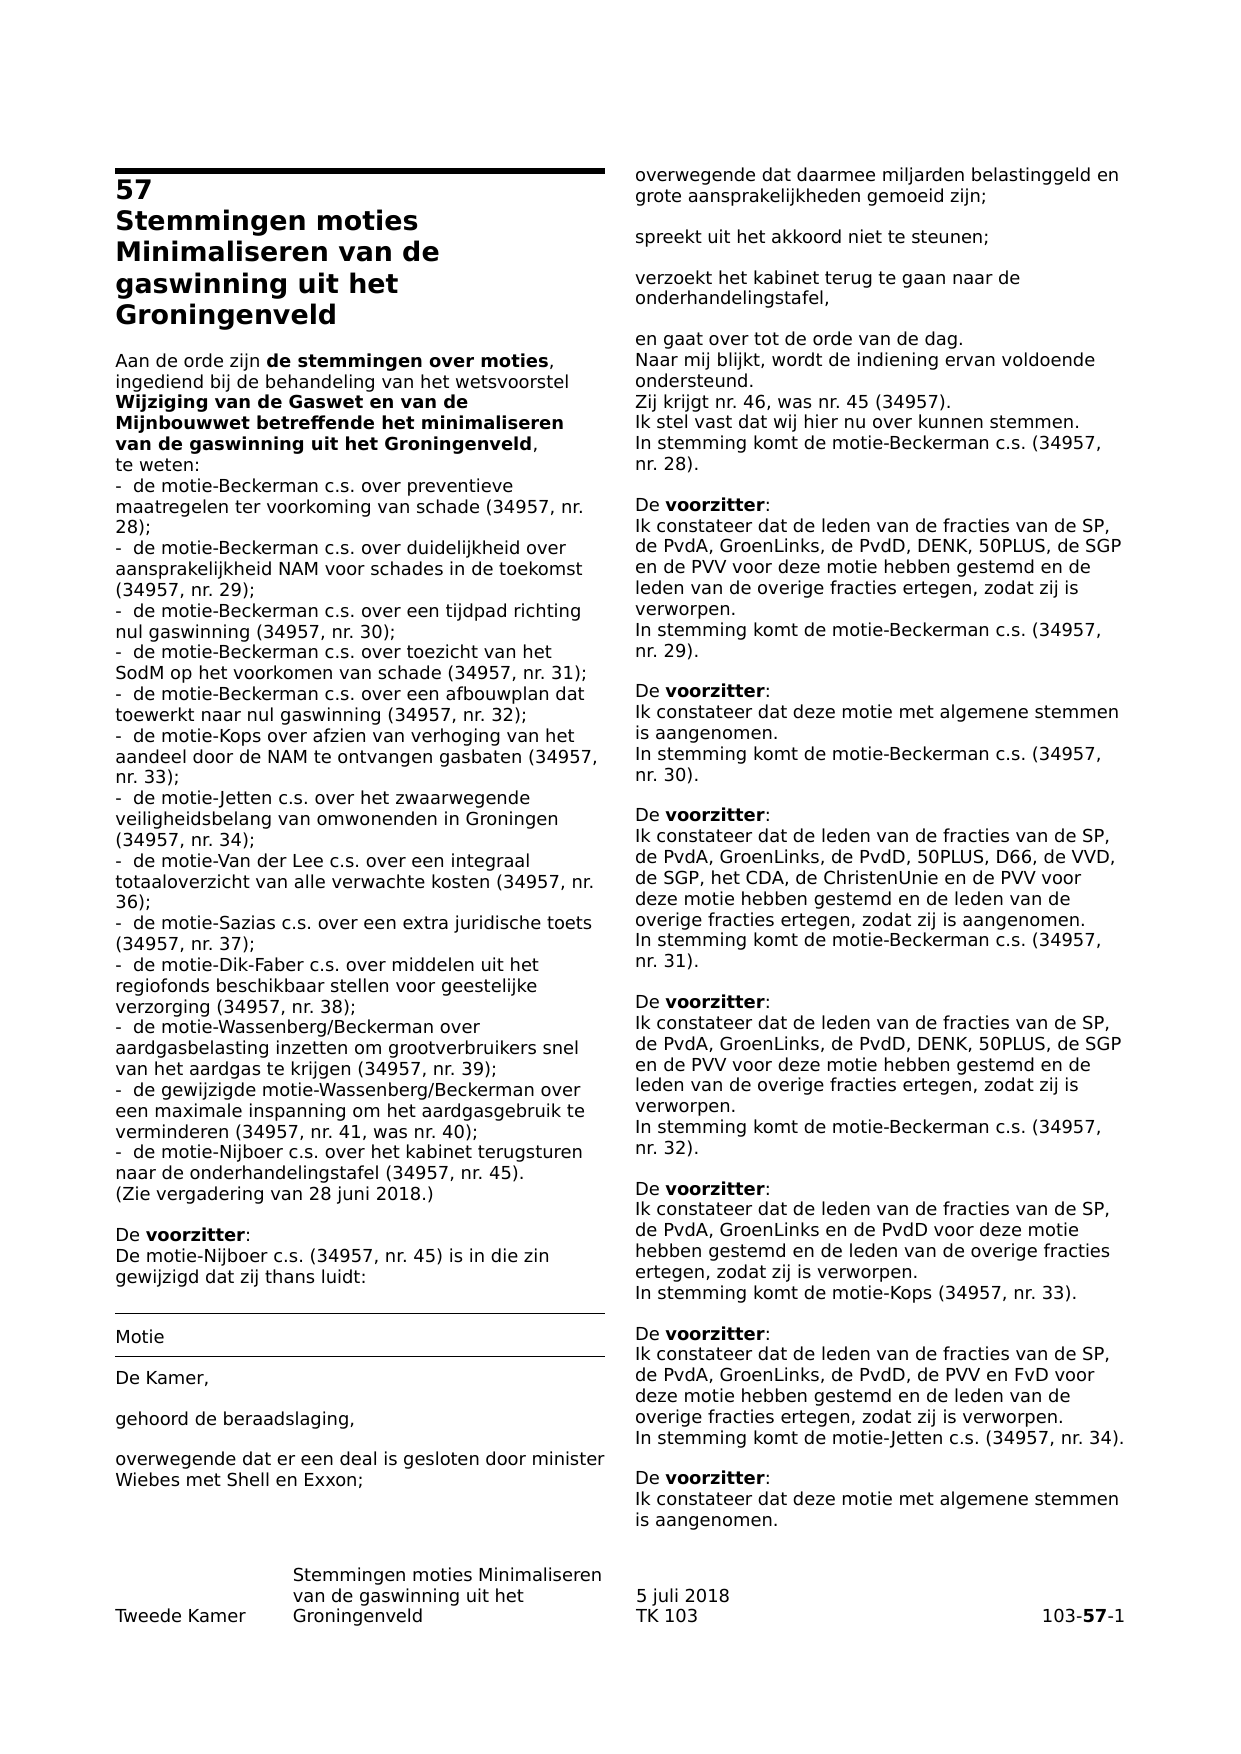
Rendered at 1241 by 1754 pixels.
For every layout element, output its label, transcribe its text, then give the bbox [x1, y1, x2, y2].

text De Kamer, [115, 1368, 605, 1388]
list de motie-Van der Lee c.s. over een integraal totaaloverzicht van alle verwachte kosten (34957, nr. 36); [115, 851, 605, 913]
list de motie-Wassenberg/Beckerman over aardgasbelasting inzetten om grootverbruikers snel van het aardgas te krijgen (34957, nr. 39); [115, 1017, 605, 1080]
text De voorzitter: [635, 1323, 1125, 1344]
list de motie-Sazias c.s. over een extra juridische toets (34957, nr. 37); [115, 913, 605, 955]
list de motie-Dik-Faber c.s. over middelen uit het regiofonds beschikbaar stellen voor geestelijke verzorging (34957, nr. 38); [115, 955, 605, 1017]
text De voorzitter: [635, 992, 1125, 1013]
list de motie-Beckerman c.s. over preventieve maatregelen ter voorkoming van schade (34957, nr. 28); [115, 476, 605, 538]
text (Zie vergadering van 28 juni 2018.) [115, 1184, 605, 1205]
text De voorzitter: [115, 1225, 605, 1246]
text In stemming komt de motie-Beckerman c.s. (34957, nr. 29). [635, 619, 1125, 661]
text gehoord de beraadslaging, [115, 1408, 605, 1429]
text Zij krijgt nr. 46, was nr. 45 (34957). [635, 391, 1125, 412]
title 57 Stemmingen moties Minimaliseren van de gaswinning uit het Groningenveld [115, 174, 605, 331]
text en gaat over tot de orde van de dag. [635, 329, 1125, 350]
text Ik constateer dat de leden van de fracties van de SP, de PvdA, GroenLinks, de PvdD, 50PLUS, D66, de VVD, de SGP, het CDA, de ChristenUnie en de PVV voor deze motie hebben gestemd en de leden van de overige fracties ertegen, zodat zij is aangenomen. [635, 826, 1125, 930]
text overwegende dat daarmee miljarden belastinggeld en grote aansprakelijkheden gemoeid zijn; [635, 165, 1125, 207]
list de motie-Jetten c.s. over het zwaarwegende veiligheidsbelang van omwonenden in Groningen (34957, nr. 34); [115, 788, 605, 851]
text te weten: [115, 455, 605, 476]
text spreekt uit het akkoord niet te steunen; [635, 227, 1125, 247]
text De voorzitter: [635, 681, 1125, 702]
text Motie [115, 1327, 605, 1348]
list de motie-Nijboer c.s. over het kabinet terugsturen naar de onderhandelingstafel (34957, nr. 45). [115, 1142, 605, 1184]
text De motie-Nijboer c.s. (34957, nr. 45) is in die zin gewijzigd dat zij thans luidt: [115, 1246, 605, 1287]
text In stemming komt de motie-Beckerman c.s. (34957, nr. 28). [635, 433, 1125, 475]
text Ik constateer dat de leden van de fracties van de SP, de PvdA, GroenLinks, de PvdD, DENK, 50PLUS, de SGP en de PVV voor deze motie hebben gestemd en de leden van de overige fracties ertegen, zodat zij is verworpen. [635, 515, 1125, 619]
list de gewijzigde motie-Wassenberg/Beckerman over een maximale inspanning om het aardgasgebruik te verminderen (34957, nr. 41, was nr. 40); [115, 1080, 605, 1142]
text Ik constateer dat deze motie met algemene stemmen is aangenomen. [635, 1489, 1125, 1531]
text De voorzitter: [635, 1178, 1125, 1199]
text In stemming komt de motie-Beckerman c.s. (34957, nr. 31). [635, 930, 1125, 972]
text Ik constateer dat de leden van de fracties van de SP, de PvdA, GroenLinks en de PvdD voor deze motie hebben gestemd en de leden van de overige fracties ertegen, zodat zij is verworpen. [635, 1199, 1125, 1282]
text Ik constateer dat de leden van de fracties van de SP, de PvdA, GroenLinks, de PvdD, DENK, 50PLUS, de SGP en de PVV voor deze motie hebben gestemd en de leden van de overige fracties ertegen, zodat zij is verworpen. [635, 1013, 1125, 1117]
text De voorzitter: [635, 1468, 1125, 1489]
text De voorzitter: [635, 495, 1125, 515]
text In stemming komt de motie-Beckerman c.s. (34957, nr. 30). [635, 744, 1125, 785]
text Ik constateer dat deze motie met algemene stemmen is aangenomen. [635, 702, 1125, 744]
text In stemming komt de motie-Kops (34957, nr. 33). [635, 1282, 1125, 1303]
text In stemming komt de motie-Beckerman c.s. (34957, nr. 32). [635, 1117, 1125, 1158]
list de motie-Beckerman c.s. over een tijdpad richting nul gaswinning (34957, nr. 30); [115, 601, 605, 642]
text overwegende dat er een deal is gesloten door minister Wiebes met Shell en Exxon; [115, 1449, 605, 1491]
list de motie-Kops over afzien van verhoging van het aandeel door de NAM te ontvangen gasbaten (34957, nr. 33); [115, 726, 605, 788]
text verzoekt het kabinet terug te gaan naar de onderhandelingstafel, [635, 267, 1125, 309]
text Ik constateer dat de leden van de fracties van de SP, de PvdA, GroenLinks, de PvdD, de PVV en FvD voor deze motie hebben gestemd en de leden van de overige fracties ertegen, zodat zij is verworpen. [635, 1344, 1125, 1427]
text De voorzitter: [635, 805, 1125, 826]
text Ik stel vast dat wij hier nu over kunnen stemmen. [635, 412, 1125, 433]
text In stemming komt de motie-Jetten c.s. (34957, nr. 34). [635, 1427, 1125, 1448]
list de motie-Beckerman c.s. over een afbouwplan dat toewerkt naar nul gaswinning (34957, nr. 32); [115, 684, 605, 726]
text Naar mij blijkt, wordt de indiening ervan voldoende ondersteund. [635, 350, 1125, 391]
text Aan de orde zijn de stemmingen over moties, ingediend bij de behandeling van het wetsvoorstel Wijziging van de Gaswet en van de Mijnbouwwet betreffende het minimaliseren van de gaswinning uit het Groningenveld, [115, 351, 605, 455]
list de motie-Beckerman c.s. over toezicht van het SodM op het voorkomen van schade (34957, nr. 31); [115, 642, 605, 684]
list de motie-Beckerman c.s. over duidelijkheid over aansprakelijkheid NAM voor schades in de toekomst (34957, nr. 29); [115, 538, 605, 601]
